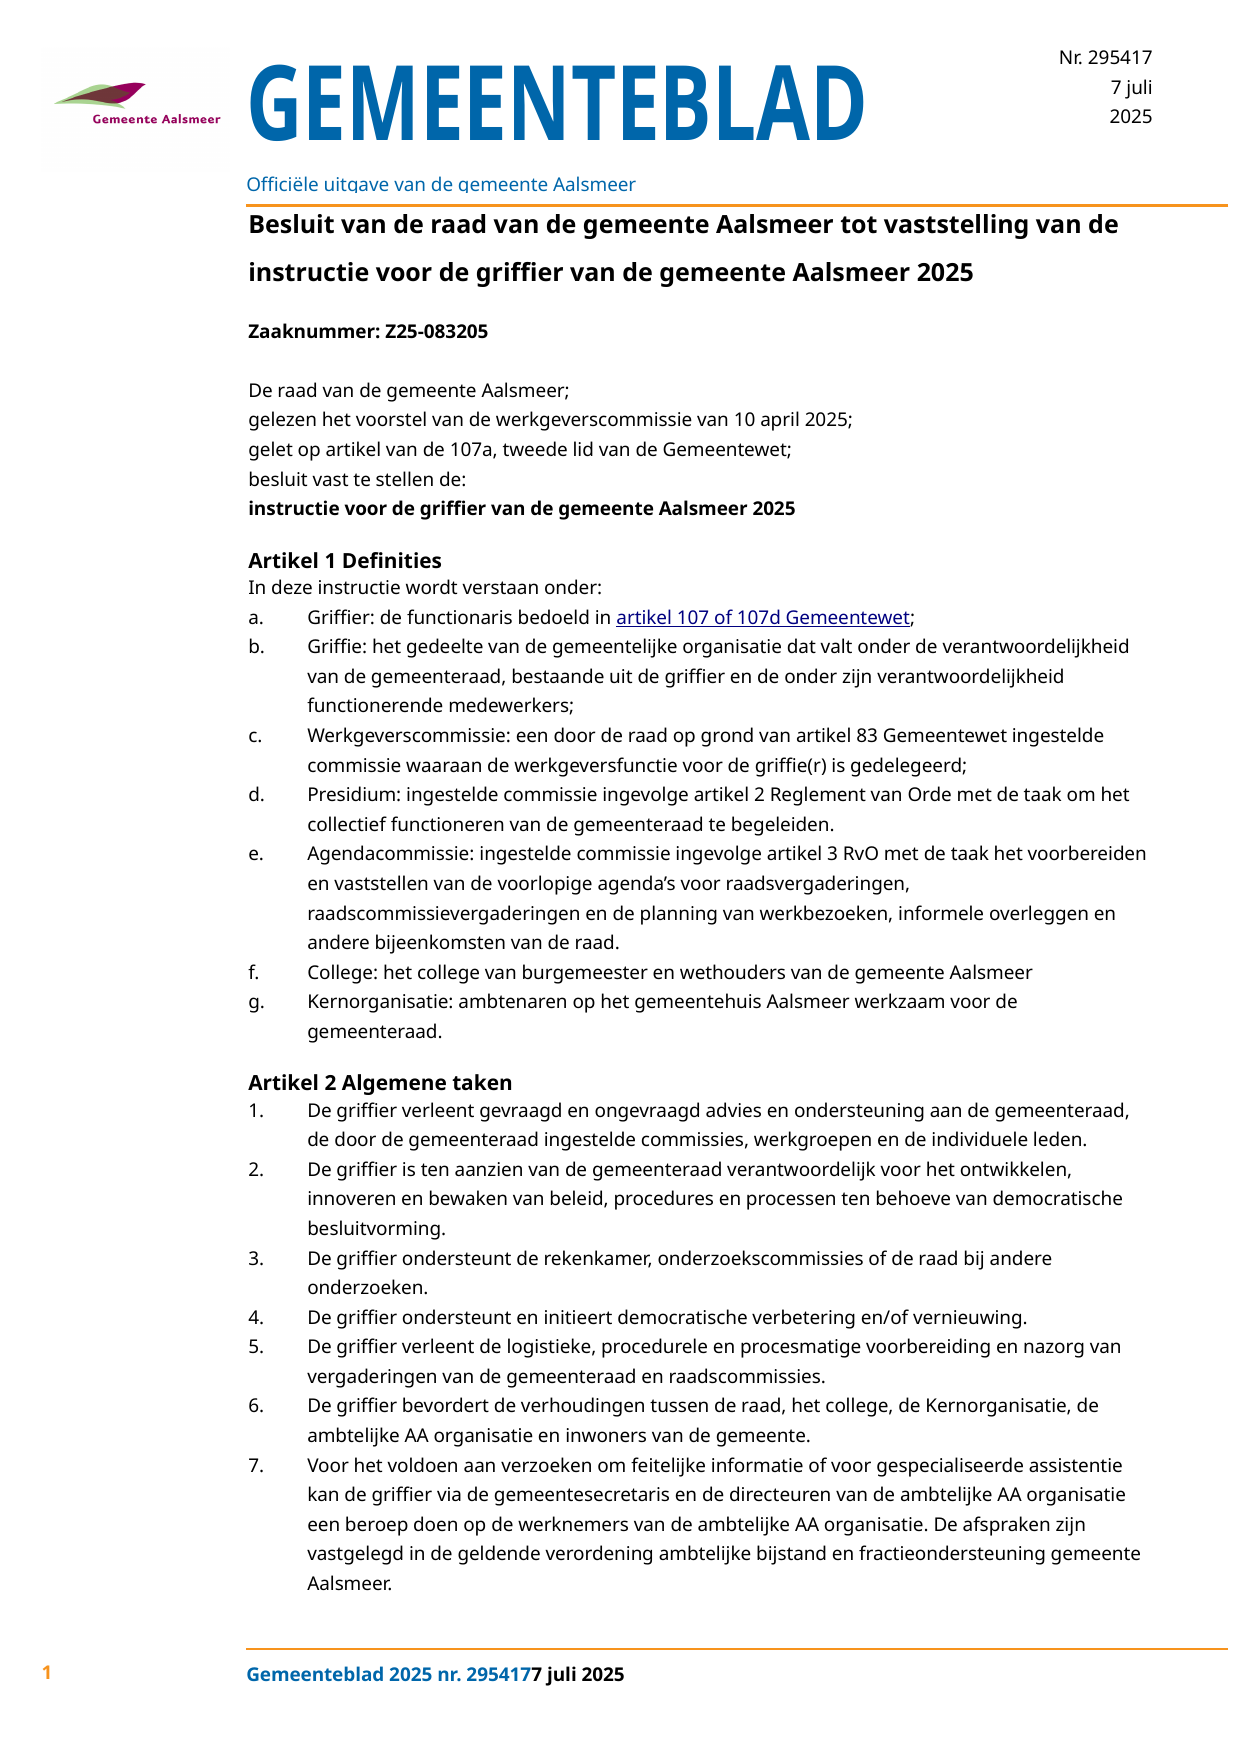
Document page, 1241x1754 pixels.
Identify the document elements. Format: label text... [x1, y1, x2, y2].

list De griffier verleent gevraagd en ongevraagd advies en ondersteuning aan de gemeenteraad, de door de gemeenteraad ingestelde commissies, werkgroepen en de individuele leden. [248, 1097, 1152, 1152]
list Griffier: de functionaris bedoeld in artikel 107 of 107d Gemeentewet; [248, 604, 1152, 629]
list De griffier is ten aanzien van de gemeenteraad verantwoordelijk voor het ontwikkelen, innoveren en bewaken van beleid, procedures en processen ten behoeve van democratische besluitvorming. [248, 1156, 1152, 1241]
text In deze instructie wordt verstaan onder: [248, 574, 1152, 600]
text Zaaknummer: Z25-083205 [248, 318, 1152, 344]
text Besluit van de raad van de gemeente Aalsmeer tot vaststelling van de instructie voor de griffier van de gemeente Aalsmeer 2025 [248, 207, 1152, 288]
list Griffie: het gedeelte van de gemeentelijke organisatie dat valt onder de verantwoordelijkheid van de gemeenteraad, bestaande uit de griffier en de onder zijn verantwoordelijkheid functionerende medewerkers; [248, 633, 1152, 718]
list De griffier verleent de logistieke, procedurele en procesmatige voorbereiding en nazorg van vergaderingen van de gemeenteraad en raadscommissies. [248, 1333, 1152, 1389]
list Werkgeverscommissie: een door de raad op grond van artikel 83 Gemeentewet ingestelde commissie waaraan de werkgeversfunctie voor de griffie(r) is gedelegeerd; [248, 722, 1152, 777]
list De griffier ondersteunt de rekenkamer, onderzoekscommissies of de raad bij andere onderzoeken. [248, 1245, 1152, 1300]
picture [41, 47, 231, 172]
list Agendacommissie: ingestelde commissie ingevolge artikel 3 RvO met de taak het voorbereiden en vaststellen van de voorlopige agenda’s voor raadsvergaderingen, raadscommissievergaderingen en de planning van werkbezoeken, informele overleggen en andere bijeenkomsten van de raad. [248, 841, 1152, 955]
list College: het college van burgemeester en wethouders van de gemeente Aalsmeer [248, 959, 1152, 984]
text gelezen het voorstel van de werkgeverscommissie van 10 april 2025; [248, 407, 1152, 432]
list Kernorganisatie: ambtenaren op het gemeentehuis Aalsmeer werkzaam voor de gemeenteraad. [248, 988, 1152, 1044]
list Voor het voldoen aan verzoeken om feitelijke informatie of voor gespecialiseerde assistentie kan de griffier via de gemeentesecretaris en de directeuren van de ambtelijke AA organisatie een beroep doen op de werknemers van de ambtelijke AA organisatie. De afspraken zijn vastgelegd in de geldende verordening ambtelijke bijstand en fractieondersteuning gemeente Aalsmeer. [248, 1452, 1152, 1596]
text gelet op artikel van de 107a, tweede lid van de Gemeentewet; [248, 436, 1152, 462]
list De griffier bevordert de verhoudingen tussen de raad, het college, de Kernorganisatie, de ambtelijke AA organisatie en inwoners van de gemeente. [248, 1393, 1152, 1448]
list De griffier ondersteunt en initieert democratische verbetering en/of vernieuwing. [248, 1304, 1152, 1330]
text Artikel 2 Algemene taken [248, 1068, 1152, 1097]
list Presidium: ingestelde commissie ingevolge artikel 2 Reglement van Orde met de taak om het collectief functioneren van de gemeenteraad te begeleiden. [248, 781, 1152, 837]
text besluit vast te stellen de: [248, 466, 1152, 492]
text instructie voor de griffier van de gemeente Aalsmeer 2025 [248, 495, 1152, 521]
text De raad van de gemeente Aalsmeer; [248, 377, 1152, 403]
text Artikel 1 Definities [248, 546, 1152, 574]
